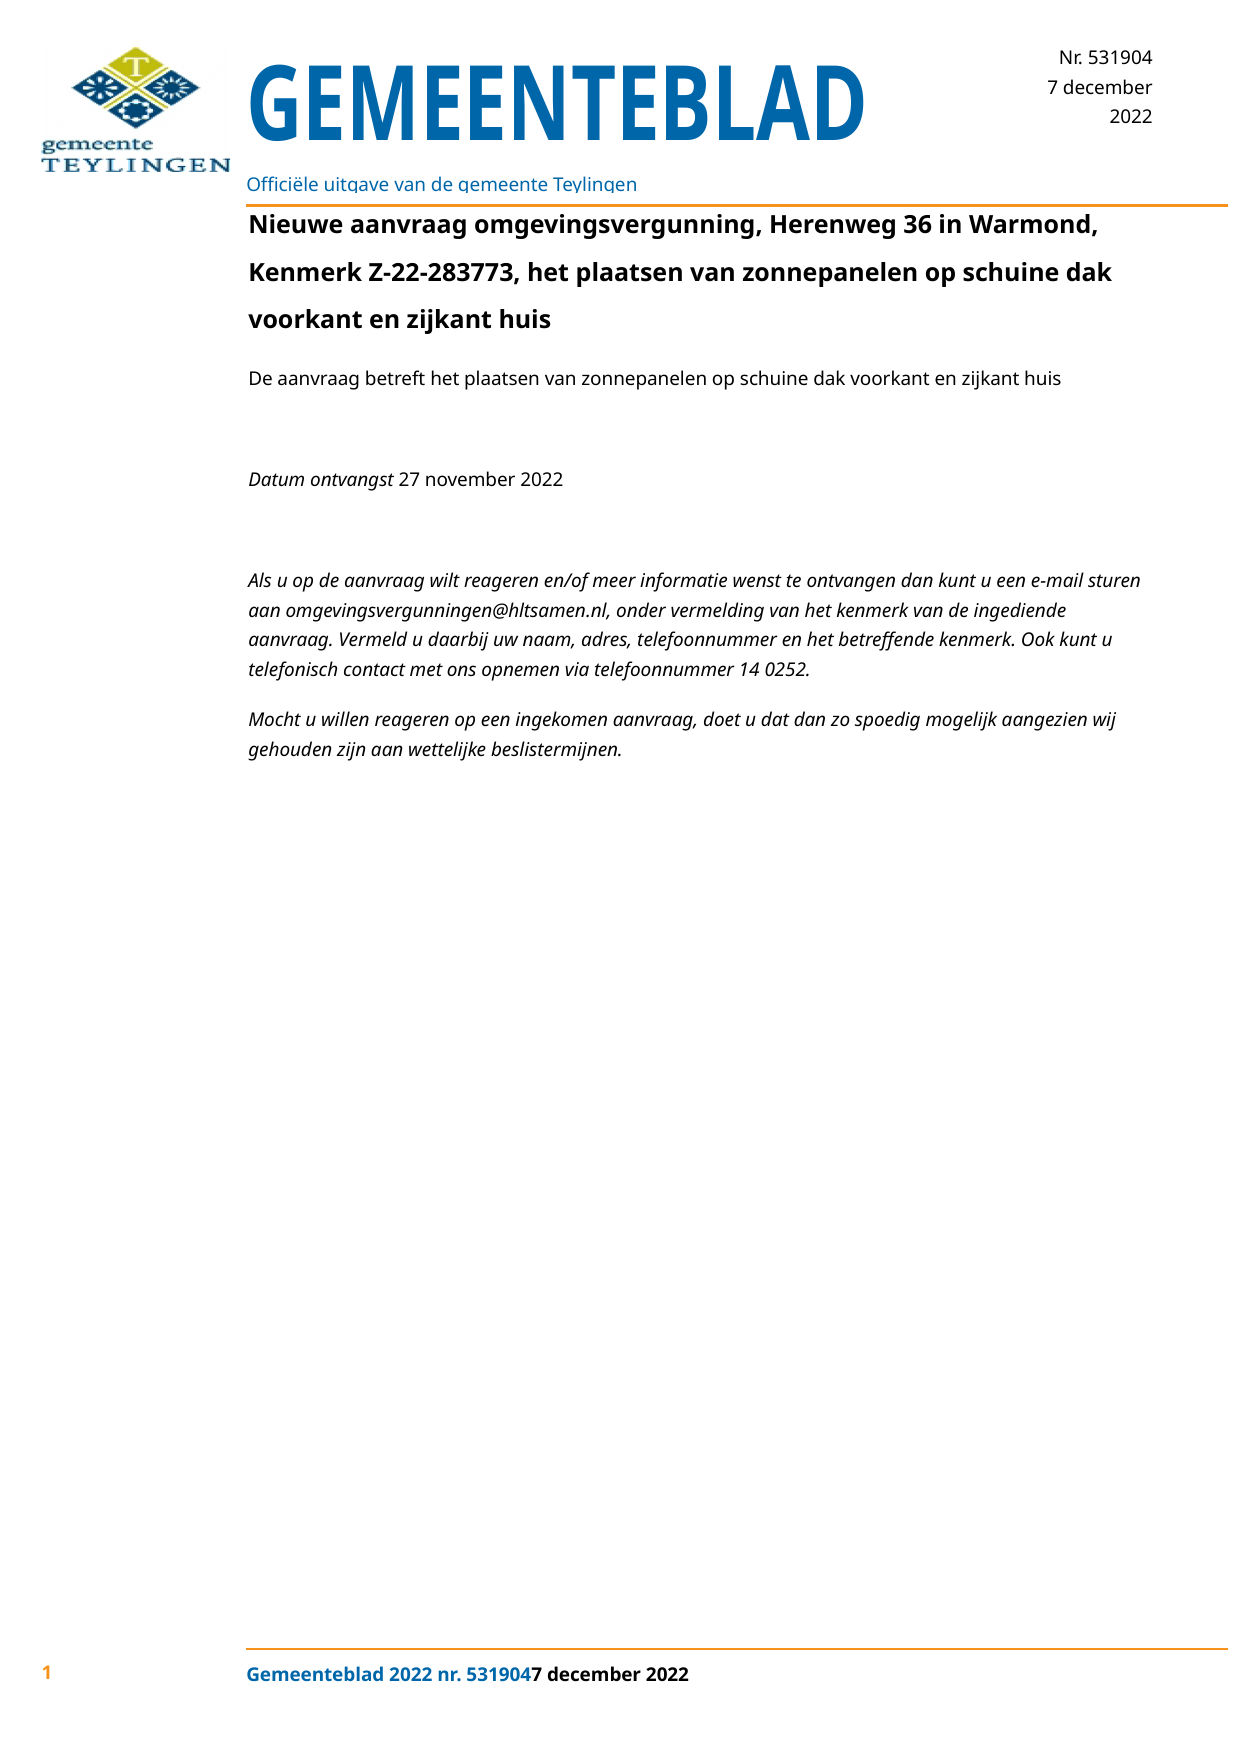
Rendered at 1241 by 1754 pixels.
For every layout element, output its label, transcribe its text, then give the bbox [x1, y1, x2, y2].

picture [41, 47, 231, 172]
text Mocht u willen reageren op een ingekomen aanvraag, doet u dat dan zo spoedig mogelijk aangezien wij gehouden zijn aan wettelijke beslistermijnen. [248, 706, 1152, 762]
text Datum ontvangst 27 november 2022 [248, 466, 1152, 492]
text Nieuwe aanvraag omgevingsvergunning, Herenweg 36 in Warmond, Kenmerk Z-22-283773, het plaatsen van zonnepanelen op schuine dak voorkant en zijkant huis [248, 207, 1152, 336]
text De aanvraag betreft het plaatsen van zonnepanelen op schuine dak voorkant en zijkant huis [248, 366, 1152, 391]
text Als u op de aanvraag wilt reageren en/of meer informatie wenst te ontvangen dan kunt u een e-mail sturen aan omgevingsvergunningen@hltsamen.nl, onder vermelding van het kenmerk van de ingediende aanvraag. Vermeld u daarbij uw naam, adres, telefoonnummer en het betreffende kenmerk. Ook kunt u telefonisch contact met ons opnemen via telefoonnummer 14 0252. [248, 567, 1152, 682]
